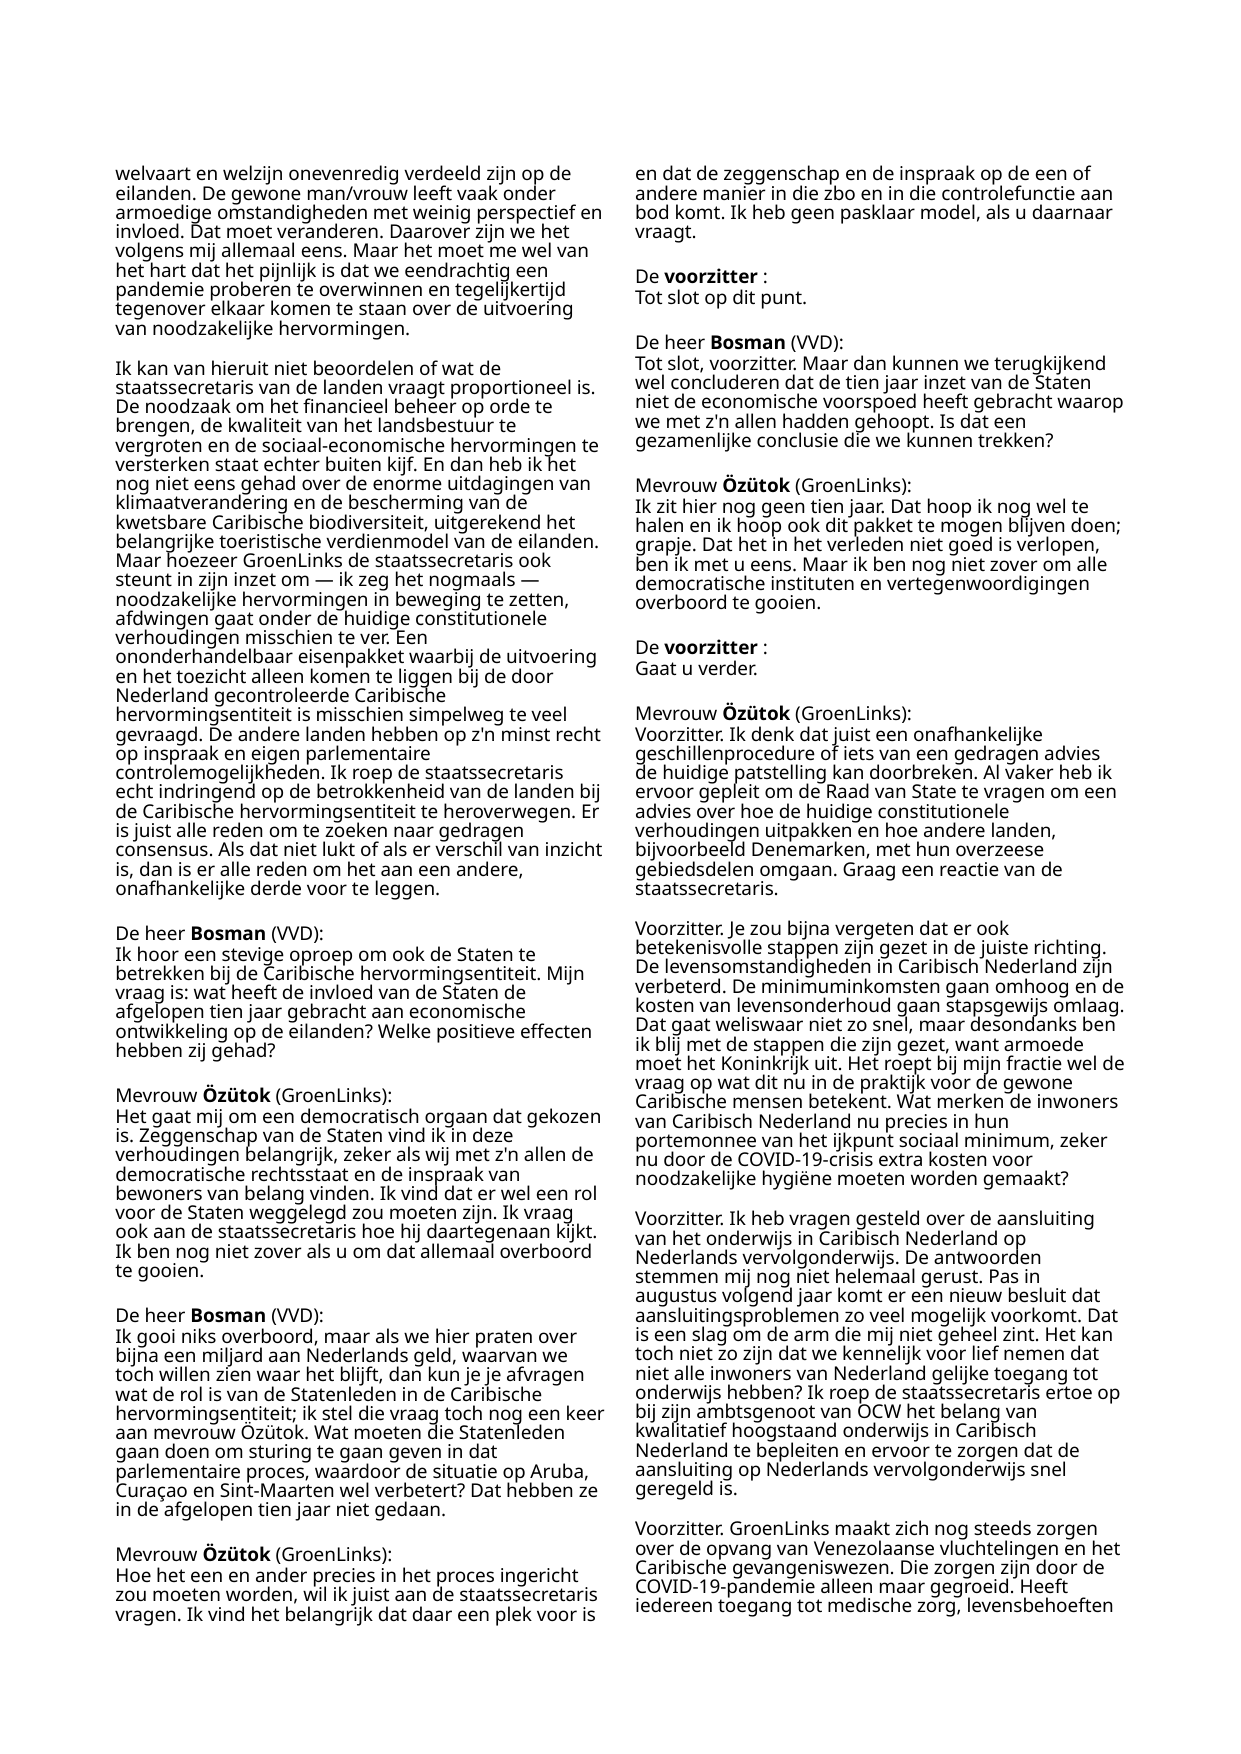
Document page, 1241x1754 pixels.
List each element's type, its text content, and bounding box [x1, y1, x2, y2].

text De voorzitter : [635, 634, 1125, 660]
text Ik gooi niks overboord, maar als we hier praten over bijna een miljard aan Nederlands geld, waarvan we toch willen zien waar het blijft, dan kun je je afvragen wat de rol is van de Statenleden in de Caribische hervormingsentiteit; ik stel die vraag toch nog een keer aan mevrouw Özütok. Wat moeten die Statenleden gaan doen om sturing te gaan geven in dat parlementaire proces, waardoor de situatie op Aruba, Curaçao en Sint-Maarten wel verbetert? Dat hebben ze in de afgelopen tien jaar niet gedaan. [115, 1328, 605, 1521]
text en dat de zeggenschap en de inspraak op de een of andere manier in die zbo en in die controlefunctie aan bod komt. Ik heb geen pasklaar model, als u daarnaar vraagt. [635, 165, 1125, 242]
text Ik kan van hieruit niet beoordelen of wat de staatssecretaris van de landen vraagt proportioneel is. De noodzaak om het financieel beheer op orde te brengen, de kwaliteit van het landsbestuur te vergroten en de sociaal-economische hervormingen te versterken staat echter buiten kijf. En dan heb ik het nog niet eens gehad over de enorme uitdagingen van klimaatverandering en de bescherming van de kwetsbare Caribische biodiversiteit, uitgerekend het belangrijke toeristische verdienmodel van de eilanden. Maar hoezeer GroenLinks de staatssecretaris ook steunt in zijn inzet om — ik zeg het nogmaals — noodzakelijke hervormingen in beweging te zetten, afdwingen gaat onder de huidige constitutionele verhoudingen misschien te ver. Een ononderhandelbaar eisenpakket waarbij de uitvoering en het toezicht alleen komen te liggen bij de door Nederland gecontroleerde Caribische hervormingsentiteit is misschien simpelweg te veel gevraagd. De andere landen hebben op z'n minst recht op inspraak en eigen parlementaire controlemogelijkheden. Ik roep de staatssecretaris echt indringend op de betrokkenheid van de landen bij de Caribische hervormingsentiteit te heroverwegen. Er is juist alle reden om te zoeken naar gedragen consensus. Als dat niet lukt of als er verschil van inzicht is, dan is er alle reden om het aan een andere, onafhankelijke derde voor te leggen. [115, 359, 605, 899]
text Hoe het een en ander precies in het proces ingericht zou moeten worden, wil ik juist aan de staatssecretaris vragen. Ik vind het belangrijk dat daar een plek voor is [115, 1567, 605, 1625]
text Het gaat mij om een democratisch orgaan dat gekozen is. Zeggenschap van de Staten vind ik in deze verhoudingen belangrijk, zeker als wij met z'n allen de democratische rechtsstaat en de inspraak van bewoners van belang vinden. Ik vind dat er wel een rol voor de Staten weggelegd zou moeten zijn. Ik vraag ook aan de staatssecretaris hoe hij daartegenaan kijkt. Ik ben nog niet zover als u om dat allemaal overboord te gooien. [115, 1108, 605, 1281]
text Ik zit hier nog geen tien jaar. Dat hoop ik nog wel te halen en ik hoop ook dit pakket te mogen blijven doen; grapje. Dat het in het verleden niet goed is verlopen, ben ik met u eens. Maar ik ben nog niet zover om alle democratische instituten en vertegenwoordigingen overboord te gooien. [635, 498, 1125, 613]
text Ik hoor een stevige oproep om ook de Staten te betrekken bij de Caribische hervormingsentiteit. Mijn vraag is: wat heeft de invloed van de Staten de afgelopen tien jaar gebracht aan economische ontwikkeling op de eilanden? Welke positieve effecten hebben zij gehad? [115, 946, 605, 1061]
text Mevrouw Özütok (GroenLinks): [635, 472, 1125, 498]
text Voorzitter. Ik denk dat juist een onafhankelijke geschillenprocedure of iets van een gedragen advies de huidige patstelling kan doorbreken. Al vaker heb ik ervoor gepleit om de Raad van State te vragen om een advies over hoe de huidige constitutionele verhoudingen uitpakken en hoe andere landen, bijvoorbeeld Denemarken, met hun overzeese gebiedsdelen omgaan. Graag een reactie van de staatssecretaris. [635, 726, 1125, 899]
text Mevrouw Özütok (GroenLinks): [635, 700, 1125, 726]
text Mevrouw Özütok (GroenLinks): [115, 1082, 605, 1108]
text De heer Bosman (VVD): [635, 329, 1125, 355]
text De voorzitter : [635, 263, 1125, 289]
text Tot slot op dit punt. [635, 289, 1125, 308]
text De heer Bosman (VVD): [115, 920, 605, 946]
text Voorzitter. Je zou bijna vergeten dat er ook betekenisvolle stappen zijn gezet in de juiste richting. De levensomstandigheden in Caribisch Nederland zijn verbeterd. De minimuminkomsten gaan omhoog en de kosten van levensonderhoud gaan stapsgewijs omlaag. Dat gaat weliswaar niet zo snel, maar desondanks ben ik blij met de stappen die zijn gezet, want armoede moet het Koninkrijk uit. Het roept bij mijn fractie wel de vraag op wat dit nu in de praktijk voor de gewone Caribische mensen betekent. Wat merken de inwoners van Caribisch Nederland nu precies in hun portemonnee van het ijkpunt sociaal minimum, zeker nu door de COVID-19-crisis extra kosten voor noodzakelijke hygiëne moeten worden gemaakt? [635, 920, 1125, 1190]
text De heer Bosman (VVD): [115, 1302, 605, 1328]
text Voorzitter. GroenLinks maakt zich nog steeds zorgen over de opvang van Venezolaanse vluchtelingen en het Caribische gevangeniswezen. Die zorgen zijn door de COVID-19-pandemie alleen maar gegroeid. Heeft iedereen toegang tot medische zorg, levensbehoeften [635, 1520, 1125, 1617]
text Gaat u verder. [635, 660, 1125, 679]
text welvaart en welzijn onevenredig verdeeld zijn op de eilanden. De gewone man/vrouw leeft vaak onder armoedige omstandigheden met weinig perspectief en invloed. Dat moet veranderen. Daarover zijn we het volgens mij allemaal eens. Maar het moet me wel van het hart dat het pijnlijk is dat we eendrachtig een pandemie proberen te overwinnen en tegelijkertijd tegenover elkaar komen te staan over de uitvoering van noodzakelijke hervormingen. [115, 165, 605, 339]
text Tot slot, voorzitter. Maar dan kunnen we terugkijkend wel concluderen dat de tien jaar inzet van de Staten niet de economische voorspoed heeft gebracht waarop we met z'n allen hadden gehoopt. Is dat een gezamenlijke conclusie die we kunnen trekken? [635, 355, 1125, 451]
text Mevrouw Özütok (GroenLinks): [115, 1541, 605, 1567]
text Voorzitter. Ik heb vragen gesteld over de aansluiting van het onderwijs in Caribisch Nederland op Nederlands vervolgonderwijs. De antwoorden stemmen mij nog niet helemaal gerust. Pas in augustus volgend jaar komt er een nieuw besluit dat aansluitingsproblemen zo veel mogelijk voorkomt. Dat is een slag om de arm die mij niet geheel zint. Het kan toch niet zo zijn dat we kennelijk voor lief nemen dat niet alle inwoners van Nederland gelijke toegang tot onderwijs hebben? Ik roep de staatssecretaris ertoe op bij zijn ambtsgenoot van OCW het belang van kwalitatief hoogstaand onderwijs in Caribisch Nederland te bepleiten en ervoor te zorgen dat de aansluiting op Nederlands vervolgonderwijs snel geregeld is. [635, 1210, 1125, 1499]
